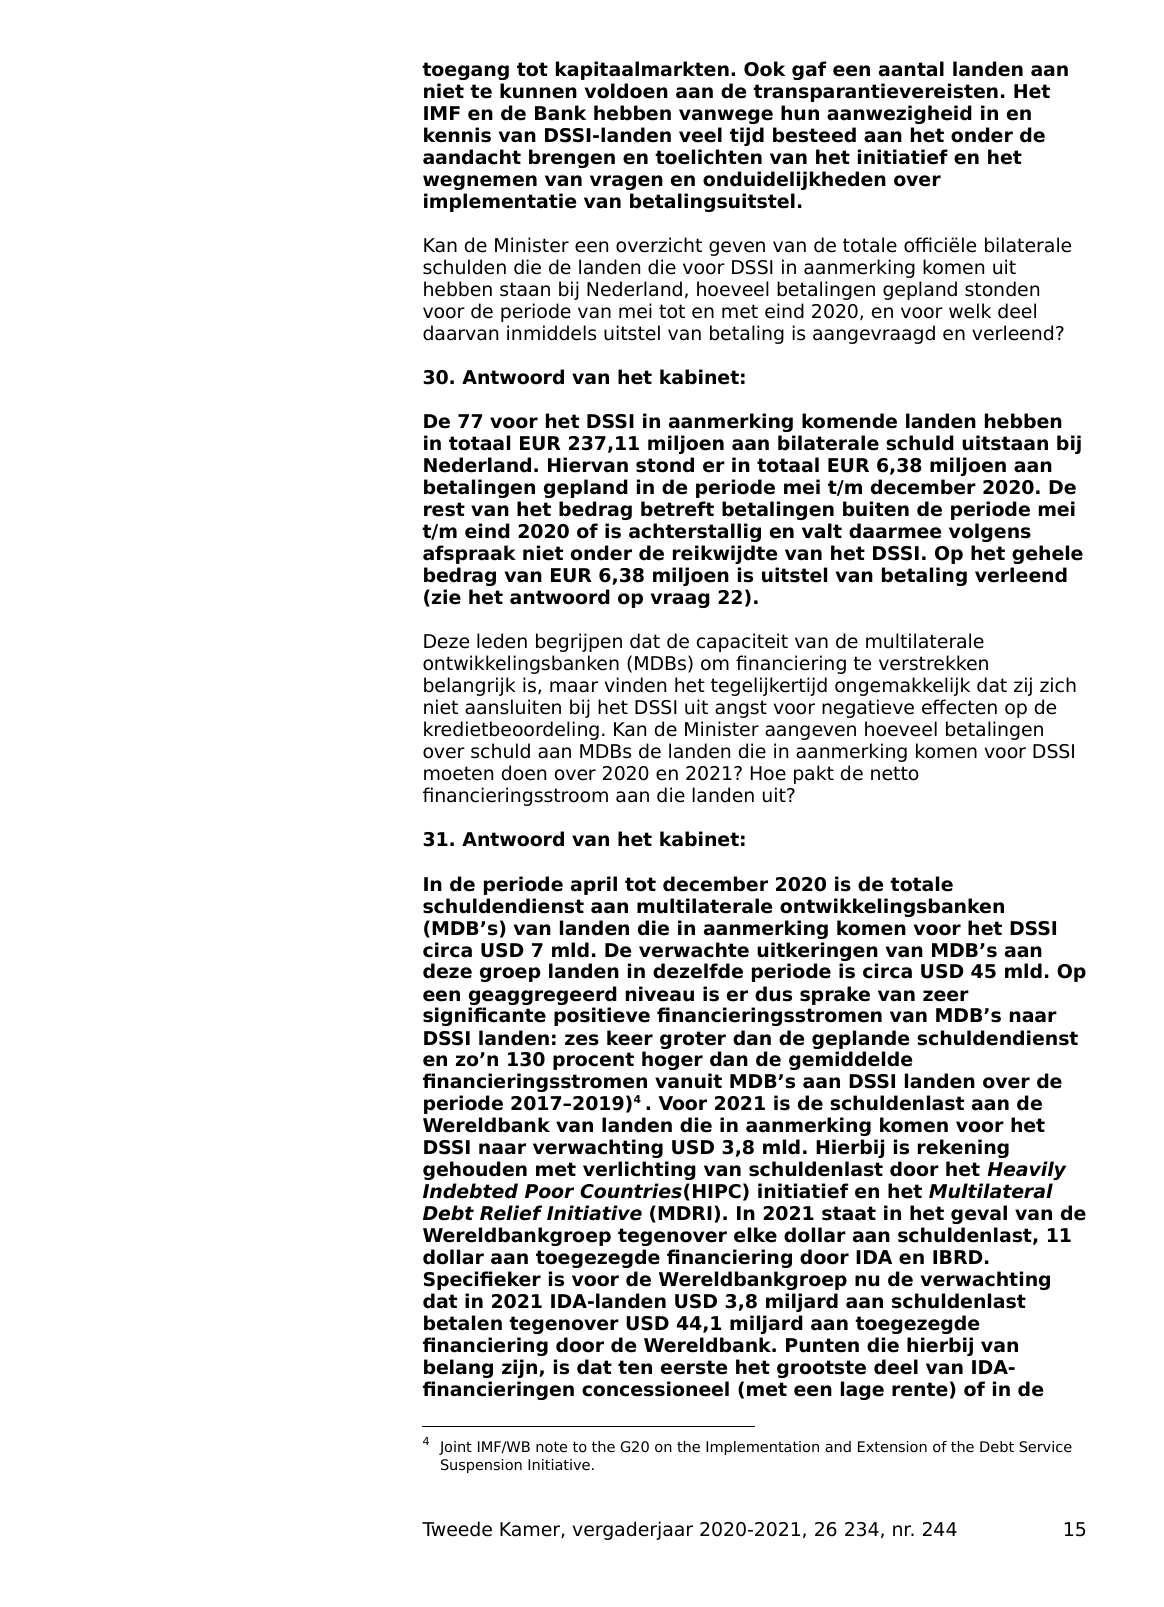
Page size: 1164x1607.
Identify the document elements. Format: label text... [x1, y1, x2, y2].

text Kan de Minister een overzicht geven van de totale officiële bilaterale schulden die de landen die voor DSSI in aanmerking komen uit hebben staan bij Nederland, hoeveel betalingen gepland stonden voor de periode van mei tot en met eind 2020, en voor welk deel daarvan inmiddels uitstel van betaling is aangevraagd en verleend? [422, 235, 1087, 345]
text Joint IMF/WB note to the G20 on the Implementation and Extension of the Debt Service Suspension Initiative. [422, 1435, 1087, 1474]
subtitle 30. Antwoord van het kabinet: [422, 367, 1087, 389]
text De 77 voor het DSSI in aanmerking komende landen hebben in totaal EUR 237,11 miljoen aan bilaterale schuld uitstaan bij Nederland. Hiervan stond er in totaal EUR 6,38 miljoen aan betalingen gepland in de periode mei t/m december 2020. De rest van het bedrag betreft betalingen buiten de periode mei t/m eind 2020 of is achterstallig en valt daarmee volgens afspraak niet onder de reikwijdte van het DSSI. Op het gehele bedrag van EUR 6,38 miljoen is uitstel van betaling verleend (zie het antwoord op vraag 22). [422, 411, 1087, 609]
text toegang tot kapitaalmarkten. Ook gaf een aantal landen aan niet te kunnen voldoen aan de transparantievereisten. Het IMF en de Bank hebben vanwege hun aanwezigheid in en kennis van DSSI-landen veel tijd besteed aan het onder de aandacht brengen en toelichten van het initiatief en het wegnemen van vragen en onduidelijkheden over implementatie van betalingsuitstel. [422, 59, 1087, 213]
text In de periode april tot december 2020 is de totale schuldendienst aan multilaterale ontwikkelingsbanken (MDB’s) van landen die in aanmerking komen voor het DSSI circa USD 7 mld. De verwachte uitkeringen van MDB’s aan deze groep landen in dezelfde periode is circa USD 45 mld. Op een geaggregeerd niveau is er dus sprake van zeer significante positieve financieringsstromen van MDB’s naar DSSI landen: zes keer groter dan de geplande schuldendienst en zo’n 130 procent hoger dan de gemiddelde financieringsstromen vanuit MDB’s aan DSSI landen over de periode 2017–2019). Voor 2021 is de schuldenlast aan de Wereldbank van landen die in aanmerking komen voor het DSSI naar verwachting USD 3,8 mld. Hierbij is rekening gehouden met verlichting van schuldenlast door het Heavily Indebted Poor Countries(HIPC) initiatief en het Multilateral Debt Relief Initiative (MDRI). In 2021 staat in het geval van de Wereldbankgroep tegenover elke dollar aan schuldenlast, 11 dollar aan toegezegde financiering door IDA en IBRD. Specifieker is voor de Wereldbankgroep nu de verwachting dat in 2021 IDA-landen USD 3,8 miljard aan schuldenlast betalen tegenover USD 44,1 miljard aan toegezegde financiering door de Wereldbank. Punten die hierbij van belang zijn, is dat ten eerste het grootste deel van IDA-financieringen concessioneel (met een lage rente) of in de [422, 873, 1087, 1401]
subtitle 31. Antwoord van het kabinet: [422, 829, 1087, 851]
text Deze leden begrijpen dat de capaciteit van de multilaterale ontwikkelingsbanken (MDBs) om financiering te verstrekken belangrijk is, maar vinden het tegelijkertijd ongemakkelijk dat zij zich niet aansluiten bij het DSSI uit angst voor negatieve effecten op de kredietbeoordeling. Kan de Minister aangeven hoeveel betalingen over schuld aan MDBs de landen die in aanmerking komen voor DSSI moeten doen over 2020 en 2021? Hoe pakt de netto financieringsstroom aan die landen uit? [422, 631, 1087, 807]
